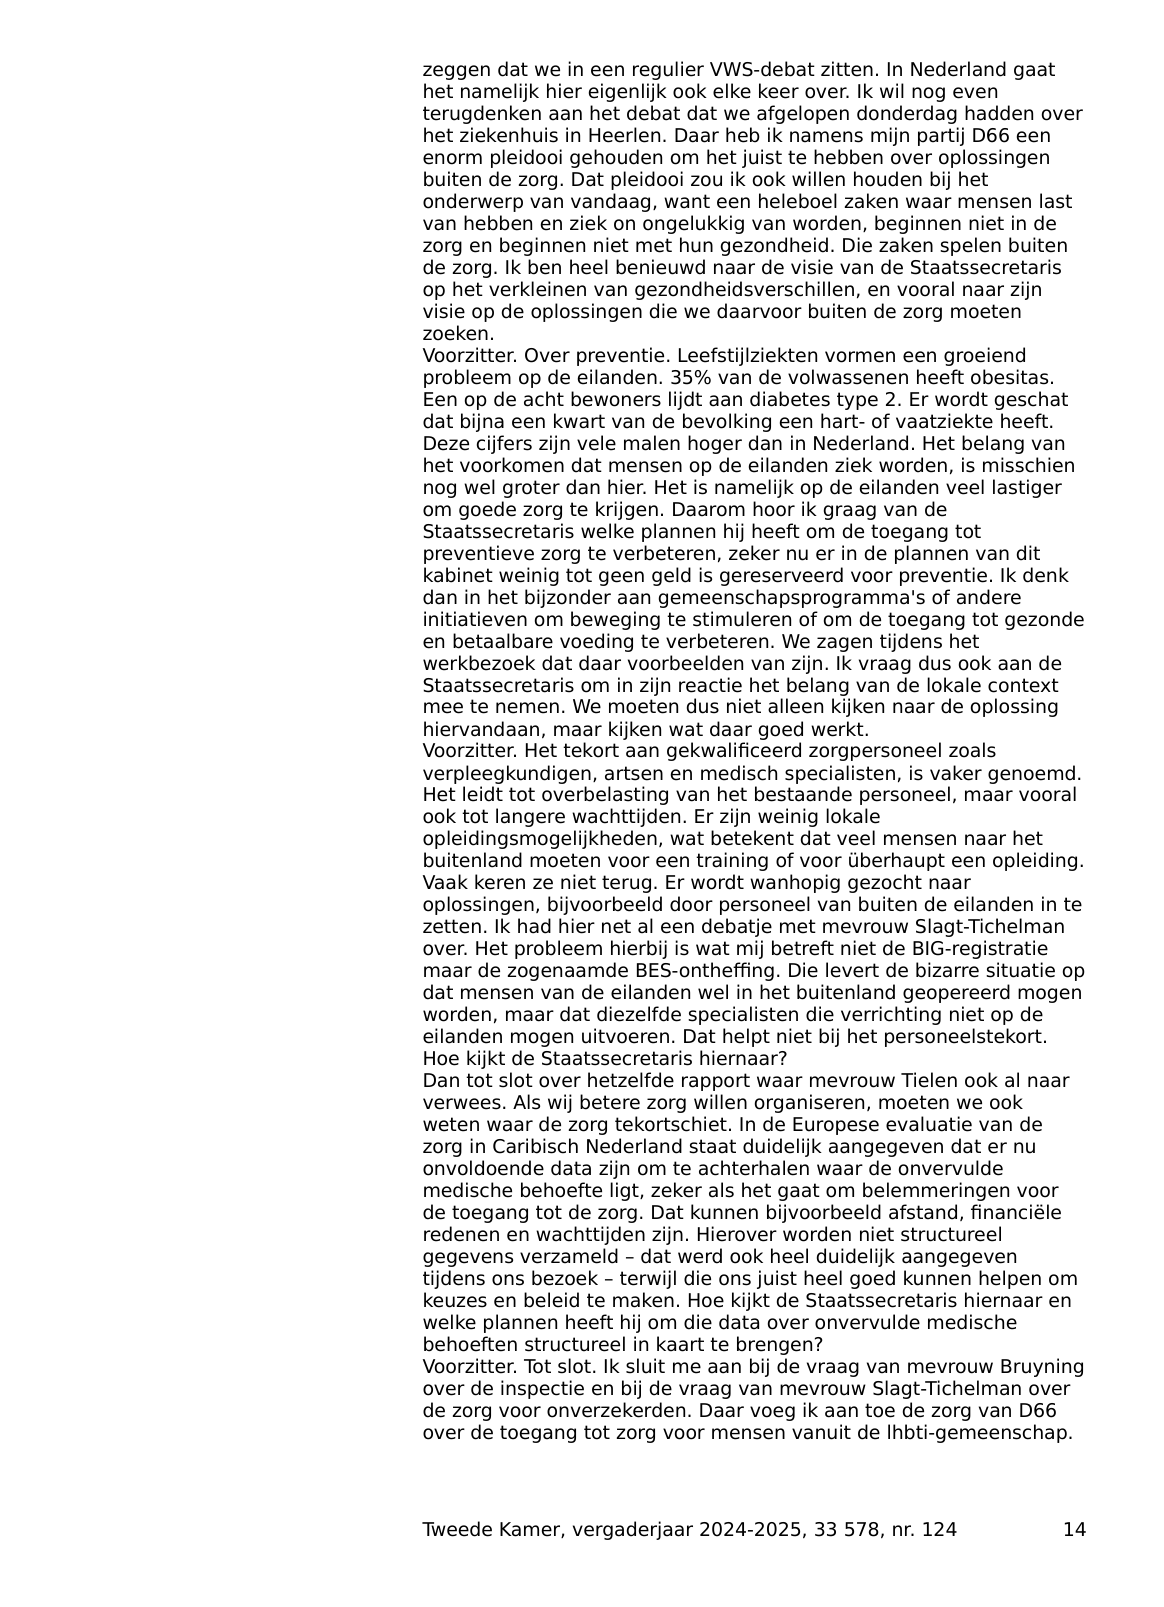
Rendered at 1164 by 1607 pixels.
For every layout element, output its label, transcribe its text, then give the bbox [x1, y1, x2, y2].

text Voorzitter. Tot slot. Ik sluit me aan bij de vraag van mevrouw Bruyning over de inspectie en bij de vraag van mevrouw Slagt-Tichelman over de zorg voor onverzekerden. Daar voeg ik aan toe de zorg van D66 over de toegang tot zorg voor mensen vanuit de lhbti-gemeenschap. [422, 1356, 1087, 1444]
text Voorzitter. Over preventie. Leefstijlziekten vormen een groeiend probleem op de eilanden. 35% van de volwassenen heeft obesitas. Een op de acht bewoners lijdt aan diabetes type 2. Er wordt geschat dat bijna een kwart van de bevolking een hart- of vaatziekte heeft. Deze cijfers zijn vele malen hoger dan in Nederland. Het belang van het voorkomen dat mensen op de eilanden ziek worden, is misschien nog wel groter dan hier. Het is namelijk op de eilanden veel lastiger om goede zorg te krijgen. Daarom hoor ik graag van de Staatssecretaris welke plannen hij heeft om de toegang tot preventieve zorg te verbeteren, zeker nu er in de plannen van dit kabinet weinig tot geen geld is gereserveerd voor preventie. Ik denk dan in het bijzonder aan gemeenschapsprogramma's of andere initiatieven om beweging te stimuleren of om de toegang tot gezonde en betaalbare voeding te verbeteren. We zagen tijdens het werkbezoek dat daar voorbeelden van zijn. Ik vraag dus ook aan de Staatssecretaris om in zijn reactie het belang van de lokale context mee te nemen. We moeten dus niet alleen kijken naar de oplossing hiervandaan, maar kijken wat daar goed werkt. [422, 345, 1087, 740]
text zeggen dat we in een regulier VWS-debat zitten. In Nederland gaat het namelijk hier eigenlijk ook elke keer over. Ik wil nog even terugdenken aan het debat dat we afgelopen donderdag hadden over het ziekenhuis in Heerlen. Daar heb ik namens mijn partij D66 een enorm pleidooi gehouden om het juist te hebben over oplossingen buiten de zorg. Dat pleidooi zou ik ook willen houden bij het onderwerp van vandaag, want een heleboel zaken waar mensen last van hebben en ziek on ongelukkig van worden, beginnen niet in de zorg en beginnen niet met hun gezondheid. Die zaken spelen buiten de zorg. Ik ben heel benieuwd naar de visie van de Staatssecretaris op het verkleinen van gezondheidsverschillen, en vooral naar zijn visie op de oplossingen die we daarvoor buiten de zorg moeten zoeken. [422, 59, 1087, 345]
text Dan tot slot over hetzelfde rapport waar mevrouw Tielen ook al naar verwees. Als wij betere zorg willen organiseren, moeten we ook weten waar de zorg tekortschiet. In de Europese evaluatie van de zorg in Caribisch Nederland staat duidelijk aangegeven dat er nu onvoldoende data zijn om te achterhalen waar de onvervulde medische behoefte ligt, zeker als het gaat om belemmeringen voor de toegang tot de zorg. Dat kunnen bijvoorbeeld afstand, financiële redenen en wachttijden zijn. Hierover worden niet structureel gegevens verzameld – dat werd ook heel duidelijk aangegeven tijdens ons bezoek – terwijl die ons juist heel goed kunnen helpen om keuzes en beleid te maken. Hoe kijkt de Staatssecretaris hiernaar en welke plannen heeft hij om die data over onvervulde medische behoeften structureel in kaart te brengen? [422, 1070, 1087, 1356]
text Voorzitter. Het tekort aan gekwalificeerd zorgpersoneel zoals verpleegkundigen, artsen en medisch specialisten, is vaker genoemd. Het leidt tot overbelasting van het bestaande personeel, maar vooral ook tot langere wachttijden. Er zijn weinig lokale opleidingsmogelijkheden, wat betekent dat veel mensen naar het buitenland moeten voor een training of voor überhaupt een opleiding. Vaak keren ze niet terug. Er wordt wanhopig gezocht naar oplossingen, bijvoorbeeld door personeel van buiten de eilanden in te zetten. Ik had hier net al een debatje met mevrouw Slagt-Tichelman over. Het probleem hierbij is wat mij betreft niet de BIG-registratie maar de zogenaamde BES-ontheffing. Die levert de bizarre situatie op dat mensen van de eilanden wel in het buitenland geopereerd mogen worden, maar dat diezelfde specialisten die verrichting niet op de eilanden mogen uitvoeren. Dat helpt niet bij het personeelstekort. Hoe kijkt de Staatssecretaris hiernaar? [422, 740, 1087, 1070]
